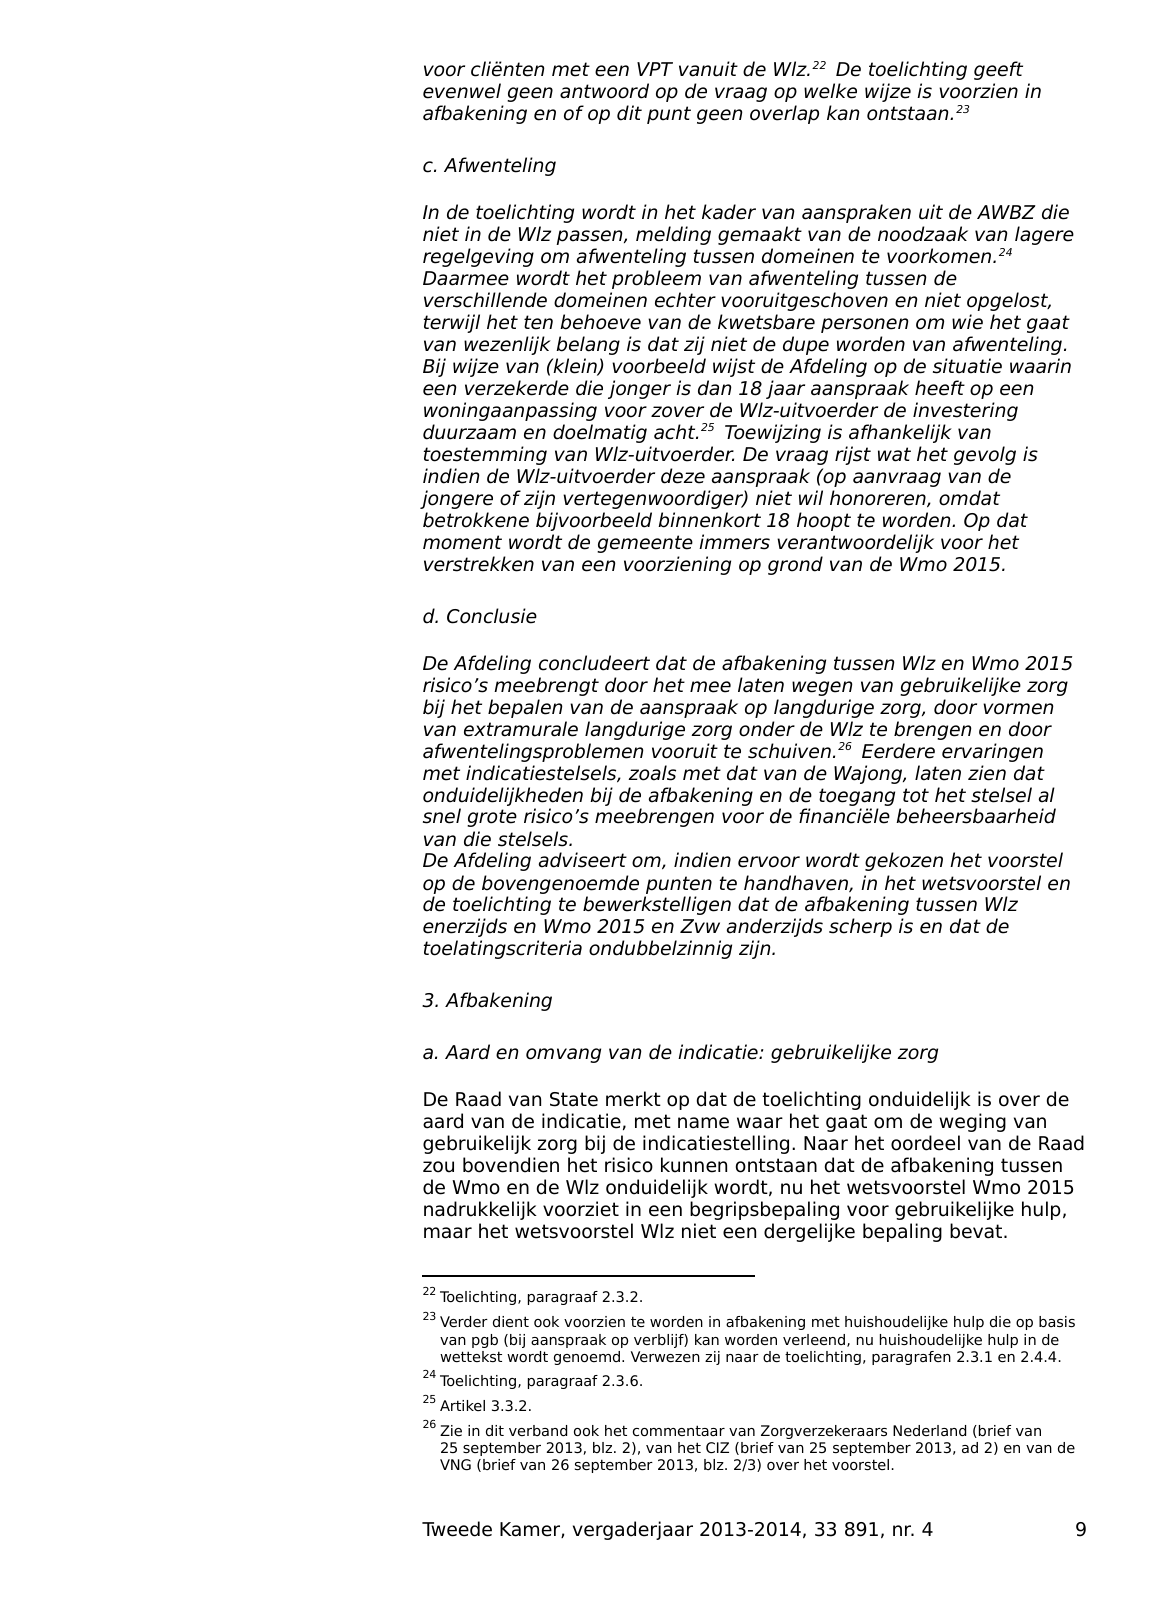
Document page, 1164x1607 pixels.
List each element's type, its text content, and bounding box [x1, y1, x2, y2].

text De Afdeling adviseert om, indien ervoor wordt gekozen het voorstel op de bovengenoemde punten te handhaven, in het wetsvoorstel en de toelichting te bewerkstelligen dat de afbakening tussen Wlz enerzijds en Wmo 2015 en Zvw anderzijds scherp is en dat de toelatingscriteria ondubbelzinnig zijn. [422, 850, 1087, 960]
text Bij wijze van (klein) voorbeeld wijst de Afdeling op de situatie waarin een verzekerde die jonger is dan 18 jaar aanspraak heeft op een woningaanpassing voor zover de Wlz-uitvoerder de investering duurzaam en doelmatig acht. Toewijzing is afhankelijk van toestemming van Wlz-uitvoerder. De vraag rijst wat het gevolg is indien de Wlz-uitvoerder deze aanspraak (op aanvraag van de jongere of zijn vertegenwoordiger) niet wil honoreren, omdat betrokkene bijvoorbeeld binnenkort 18 hoopt te worden. Op dat moment wordt de gemeente immers verantwoordelijk voor het verstrekken van een voorziening op grond van de Wmo 2015. [422, 356, 1087, 576]
text In de toelichting wordt in het kader van aanspraken uit de AWBZ die niet in de Wlz passen, melding gemaakt van de noodzaak van lagere regelgeving om afwenteling tussen domeinen te voorkomen. Daarmee wordt het probleem van afwenteling tussen de verschillende domeinen echter vooruitgeschoven en niet opgelost, terwijl het ten behoeve van de kwetsbare personen om wie het gaat van wezenlijk belang is dat zij niet de dupe worden van afwenteling. [422, 202, 1087, 356]
subtitle c. Afwenteling [422, 155, 1087, 177]
text Artikel 3.3.2. [422, 1393, 1087, 1416]
text Verder dient ook voorzien te worden in afbakening met huishoudelijke hulp die op basis van pgb (bij aanspraak op verblijf) kan worden verleend, nu huishoudelijke hulp in de wettekst wordt genoemd. Verwezen zij naar de toelichting, paragrafen 2.3.1 en 2.4.4. [422, 1310, 1087, 1366]
text Toelichting, paragraaf 2.3.2. [422, 1285, 1087, 1307]
subtitle d. Conclusie [422, 606, 1087, 628]
text De Afdeling concludeert dat de afbakening tussen Wlz en Wmo 2015 risico’s meebrengt door het mee laten wegen van gebruikelijke zorg bij het bepalen van de aanspraak op langdurige zorg, door vormen van extramurale langdurige zorg onder de Wlz te brengen en door afwentelingsproblemen vooruit te schuiven. Eerdere ervaringen met indicatiestelsels, zoals met dat van de Wajong, laten zien dat onduidelijkheden bij de afbakening en de toegang tot het stelsel al snel grote risico’s meebrengen voor de financiële beheersbaarheid van die stelsels. [422, 653, 1087, 850]
text voor cliënten met een VPT vanuit de Wlz. De toelichting geeft evenwel geen antwoord op de vraag op welke wijze is voorzien in afbakening en of op dit punt geen overlap kan ontstaan. [422, 59, 1087, 125]
text Zie in dit verband ook het commentaar van Zorgverzekeraars Nederland (brief van 25 september 2013, blz. 2), van het CIZ (brief van 25 september 2013, ad 2) en van de VNG (brief van 26 september 2013, blz. 2/3) over het voorstel. [422, 1418, 1087, 1474]
subtitle a. Aard en omvang van de indicatie: gebruikelijke zorg [422, 1042, 1087, 1064]
text Toelichting, paragraaf 2.3.6. [422, 1368, 1087, 1391]
subtitle 3. Afbakening [422, 990, 1087, 1012]
text De Raad van State merkt op dat de toelichting onduidelijk is over de aard van de indicatie, met name waar het gaat om de weging van gebruikelijk zorg bij de indicatiestelling. Naar het oordeel van de Raad zou bovendien het risico kunnen ontstaan dat de afbakening tussen de Wmo en de Wlz onduidelijk wordt, nu het wetsvoorstel Wmo 2015 nadrukkelijk voorziet in een begripsbepaling voor gebruikelijke hulp, maar het wetsvoorstel Wlz niet een dergelijke bepaling bevat. [422, 1089, 1087, 1243]
